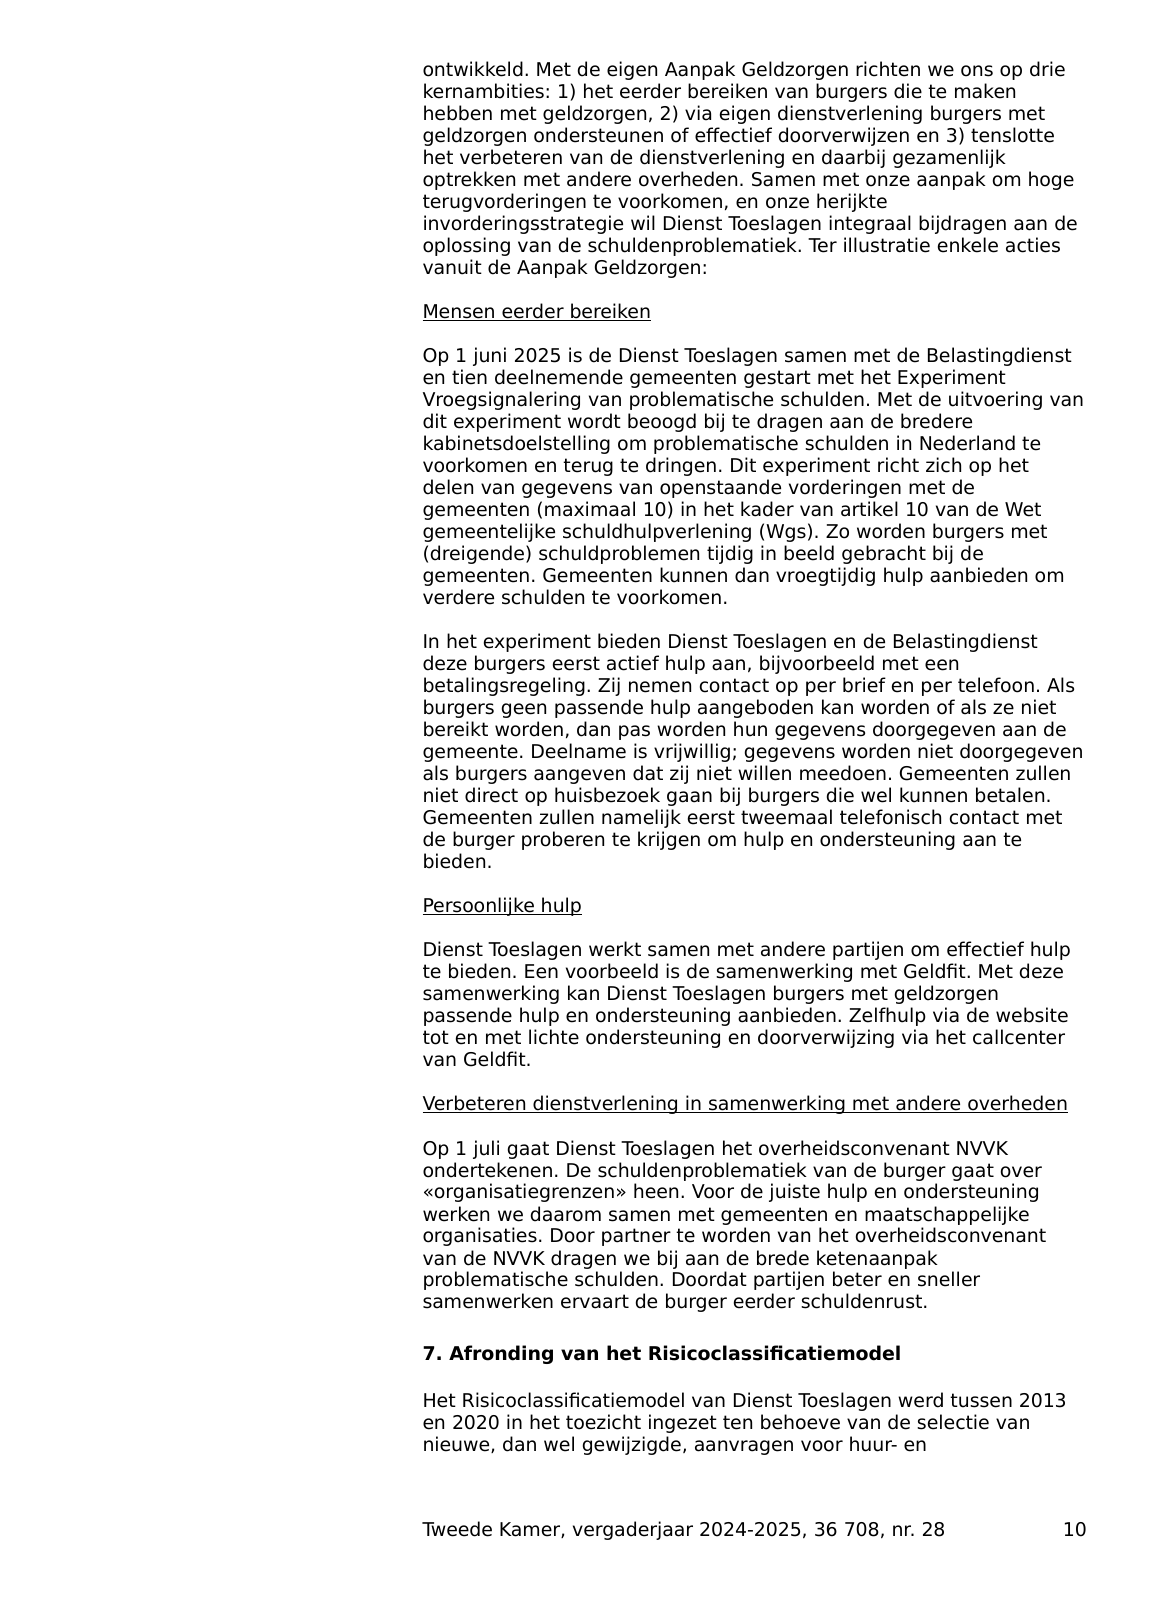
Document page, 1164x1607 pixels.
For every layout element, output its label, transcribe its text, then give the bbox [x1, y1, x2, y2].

text Op 1 juli gaat Dienst Toeslagen het overheidsconvenant NVVK ondertekenen. De schuldenproblematiek van de burger gaat over «organisatiegrenzen» heen. Voor de juiste hulp en ondersteuning werken we daarom samen met gemeenten en maatschappelijke organisaties. Door partner te worden van het overheidsconvenant van de NVVK dragen we bij aan de brede ketenaanpak problematische schulden. Doordat partijen beter en sneller samenwerken ervaart de burger eerder schuldenrust. [422, 1137, 1087, 1313]
text Dienst Toeslagen werkt samen met andere partijen om effectief hulp te bieden. Een voorbeeld is de samenwerking met Geldfit. Met deze samenwerking kan Dienst Toeslagen burgers met geldzorgen passende hulp en ondersteuning aanbieden. Zelfhulp via de website tot en met lichte ondersteuning en doorverwijzing via het callcenter van Geldfit. [422, 939, 1087, 1071]
subtitle Verbeteren dienstverlening in samenwerking met andere overheden [422, 1093, 1087, 1115]
subtitle Persoonlijke hulp [422, 895, 1087, 917]
text Het Risicoclassificatiemodel van Dienst Toeslagen werd tussen 2013 en 2020 in het toezicht ingezet ten behoeve van de selectie van nieuwe, dan wel gewijzigde, aanvragen voor huur- en [422, 1390, 1087, 1456]
subtitle 7. Afronding van het Risicoclassificatiemodel [422, 1343, 1087, 1365]
text In het experiment bieden Dienst Toeslagen en de Belastingdienst deze burgers eerst actief hulp aan, bijvoorbeeld met een betalingsregeling. Zij nemen contact op per brief en per telefoon. Als burgers geen passende hulp aangeboden kan worden of als ze niet bereikt worden, dan pas worden hun gegevens doorgegeven aan de gemeente. Deelname is vrijwillig; gegevens worden niet doorgegeven als burgers aangeven dat zij niet willen meedoen. Gemeenten zullen niet direct op huisbezoek gaan bij burgers die wel kunnen betalen. Gemeenten zullen namelijk eerst tweemaal telefonisch contact met de burger proberen te krijgen om hulp en ondersteuning aan te bieden. [422, 631, 1087, 873]
text ontwikkeld. Met de eigen Aanpak Geldzorgen richten we ons op drie kernambities: 1) het eerder bereiken van burgers die te maken hebben met geldzorgen, 2) via eigen dienstverlening burgers met geldzorgen ondersteunen of effectief doorverwijzen en 3) tenslotte het verbeteren van de dienstverlening en daarbij gezamenlijk optrekken met andere overheden. Samen met onze aanpak om hoge terugvorderingen te voorkomen, en onze herijkte invorderingsstrategie wil Dienst Toeslagen integraal bijdragen aan de oplossing van de schuldenproblematiek. Ter illustratie enkele acties vanuit de Aanpak Geldzorgen: [422, 59, 1087, 279]
subtitle Mensen eerder bereiken [422, 301, 1087, 323]
text Op 1 juni 2025 is de Dienst Toeslagen samen met de Belastingdienst en tien deelnemende gemeenten gestart met het Experiment Vroegsignalering van problematische schulden. Met de uitvoering van dit experiment wordt beoogd bij te dragen aan de bredere kabinetsdoelstelling om problematische schulden in Nederland te voorkomen en terug te dringen. Dit experiment richt zich op het delen van gegevens van openstaande vorderingen met de gemeenten (maximaal 10) in het kader van artikel 10 van de Wet gemeentelijke schuldhulpverlening (Wgs). Zo worden burgers met (dreigende) schuldproblemen tijdig in beeld gebracht bij de gemeenten. Gemeenten kunnen dan vroegtijdig hulp aanbieden om verdere schulden te voorkomen. [422, 345, 1087, 609]
